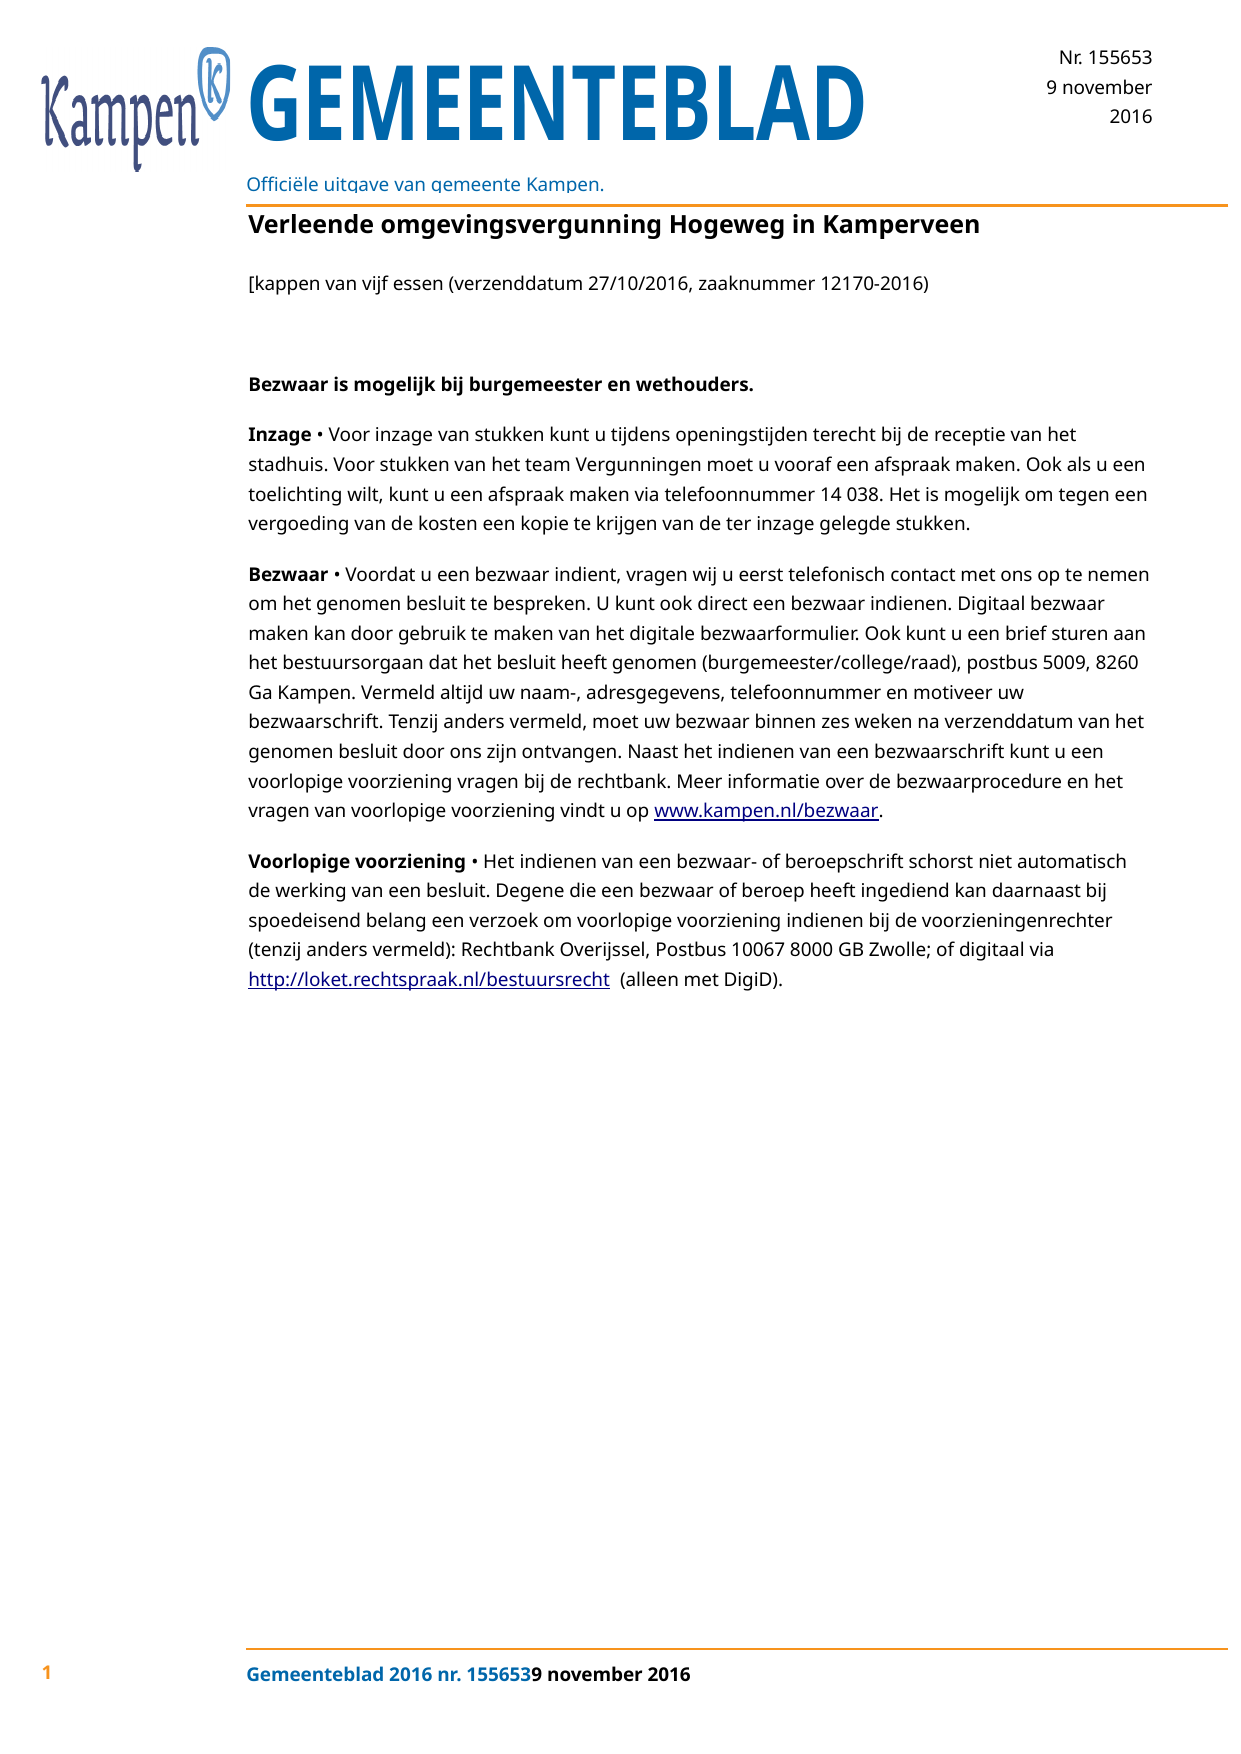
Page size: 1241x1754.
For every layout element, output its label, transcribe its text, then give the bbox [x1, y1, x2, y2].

text [kappen van vijf essen (verzenddatum 27/10/2016, zaaknummer 12170-2016) [248, 270, 1152, 296]
picture [41, 47, 231, 172]
text Verleende omgevingsvergunning Hogeweg in Kamperveen [248, 207, 1152, 241]
text Voorlopige voorziening • Het indienen van een bezwaar- of beroepschrift schorst niet automatisch de werking van een besluit. Degene die een bezwaar of beroep heeft ingediend kan daarnaast bij spoedeisend belang een verzoek om voorlopige voorziening indienen bij de voorzieningenrechter (tenzij anders vermeld): Rechtbank Overijssel, Postbus 10067 8000 GB Zwolle; of digitaal via http://loket.rechtspraak.nl/bestuursrecht (alleen met DigiD). [248, 848, 1152, 992]
text Bezwaar is mogelijk bij burgemeester en wethouders. [248, 371, 1152, 397]
text Bezwaar • Voordat u een bezwaar indient, vragen wij u eerst telefonisch contact met ons op te nemen om het genomen besluit te bespreken. U kunt ook direct een bezwaar indienen. Digitaal bezwaar maken kan door gebruik te maken van het digitale bezwaarformulier. Ook kunt u een brief sturen aan het bestuursorgaan dat het besluit heeft genomen (burgemeester/college/raad), postbus 5009, 8260 Ga Kampen. Vermeld altijd uw naam-, adresgegevens, telefoonnummer en motiveer uw bezwaarschrift. Tenzij anders vermeld, moet uw bezwaar binnen zes weken na verzenddatum van het genomen besluit door ons zijn ontvangen. Naast het indienen van een bezwaarschrift kunt u een voorlopige voorziening vragen bij de rechtbank. Meer informatie over de bezwaarprocedure en het vragen van voorlopige voorziening vindt u op www.kampen.nl/bezwaar. [248, 561, 1152, 823]
text Inzage • Voor inzage van stukken kunt u tijdens openingstijden terecht bij de receptie van het stadhuis. Voor stukken van het team Vergunningen moet u vooraf een afspraak maken. Ook als u een toelichting wilt, kunt u een afspraak maken via telefoonnummer 14 038. Het is mogelijk om tegen een vergoeding van de kosten een kopie te krijgen van de ter inzage gelegde stukken. [248, 422, 1152, 536]
